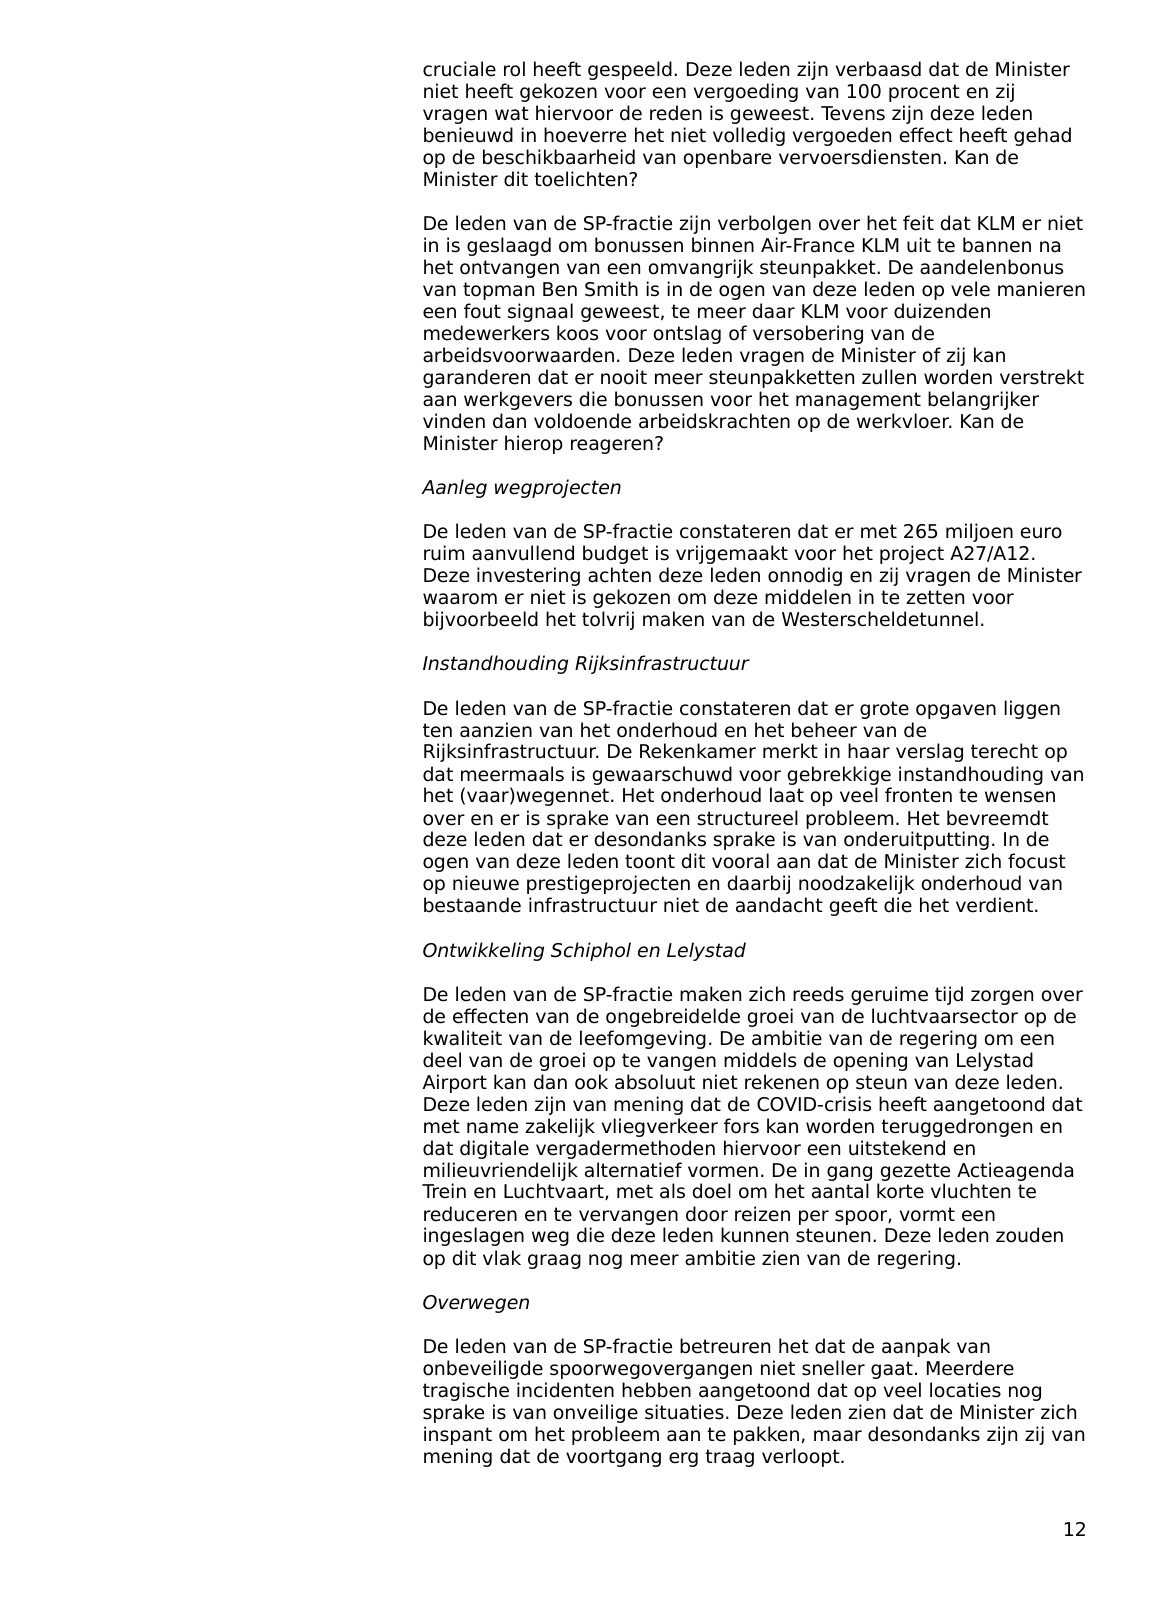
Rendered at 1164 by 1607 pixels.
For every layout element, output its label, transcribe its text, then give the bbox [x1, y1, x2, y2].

text De leden van de SP-fractie zijn verbolgen over het feit dat KLM er niet in is geslaagd om bonussen binnen Air-France KLM uit te bannen na het ontvangen van een omvangrijk steunpakket. De aandelenbonus van topman Ben Smith is in de ogen van deze leden op vele manieren een fout signaal geweest, te meer daar KLM voor duizenden medewerkers koos voor ontslag of versobering van de arbeidsvoorwaarden. Deze leden vragen de Minister of zij kan garanderen dat er nooit meer steunpakketten zullen worden verstrekt aan werkgevers die bonussen voor het management belangrijker vinden dan voldoende arbeidskrachten op de werkvloer. Kan de Minister hierop reageren? [422, 213, 1087, 455]
text De leden van de SP-fractie constateren dat er grote opgaven liggen ten aanzien van het onderhoud en het beheer van de Rijksinfrastructuur. De Rekenkamer merkt in haar verslag terecht op dat meermaals is gewaarschuwd voor gebrekkige instandhouding van het (vaar)wegennet. Het onderhoud laat op veel fronten te wensen over en er is sprake van een structureel probleem. Het bevreemdt deze leden dat er desondanks sprake is van onderuitputting. In de ogen van deze leden toont dit vooral aan dat de Minister zich focust op nieuwe prestigeprojecten en daarbij noodzakelijk onderhoud van bestaande infrastructuur niet de aandacht geeft die het verdient. [422, 697, 1087, 917]
text De leden van de SP-fractie maken zich reeds geruime tijd zorgen over de effecten van de ongebreidelde groei van de luchtvaarsector op de kwaliteit van de leefomgeving. De ambitie van de regering om een deel van de groei op te vangen middels de opening van Lelystad Airport kan dan ook absoluut niet rekenen op steun van deze leden. Deze leden zijn van mening dat de COVID-crisis heeft aangetoond dat met name zakelijk vliegverkeer fors kan worden teruggedrongen en dat digitale vergadermethoden hiervoor een uitstekend en milieuvriendelijk alternatief vormen. De in gang gezette Actieagenda Trein en Luchtvaart, met als doel om het aantal korte vluchten te reduceren en te vervangen door reizen per spoor, vormt een ingeslagen weg die deze leden kunnen steunen. Deze leden zouden op dit vlak graag nog meer ambitie zien van de regering. [422, 984, 1087, 1269]
text De leden van de SP-fractie betreuren het dat de aanpak van onbeveiligde spoorwegovergangen niet sneller gaat. Meerdere tragische incidenten hebben aangetoond dat op veel locaties nog sprake is van onveilige situaties. Deze leden zien dat de Minister zich inspant om het probleem aan te pakken, maar desondanks zijn zij van mening dat de voortgang erg traag verloopt. [422, 1336, 1087, 1468]
subtitle Instandhouding Rijksinfrastructuur [422, 653, 1087, 675]
subtitle Aanleg wegprojecten [422, 477, 1087, 499]
subtitle Ontwikkeling Schiphol en Lelystad [422, 939, 1087, 961]
subtitle Overwegen [422, 1292, 1087, 1313]
text cruciale rol heeft gespeeld. Deze leden zijn verbaasd dat de Minister niet heeft gekozen voor een vergoeding van 100 procent en zij vragen wat hiervoor de reden is geweest. Tevens zijn deze leden benieuwd in hoeverre het niet volledig vergoeden effect heeft gehad op de beschikbaarheid van openbare vervoersdiensten. Kan de Minister dit toelichten? [422, 59, 1087, 191]
text De leden van de SP-fractie constateren dat er met 265 miljoen euro ruim aanvullend budget is vrijgemaakt voor het project A27/A12. Deze investering achten deze leden onnodig en zij vragen de Minister waarom er niet is gekozen om deze middelen in te zetten voor bijvoorbeeld het tolvrij maken van de Westerscheldetunnel. [422, 521, 1087, 631]
